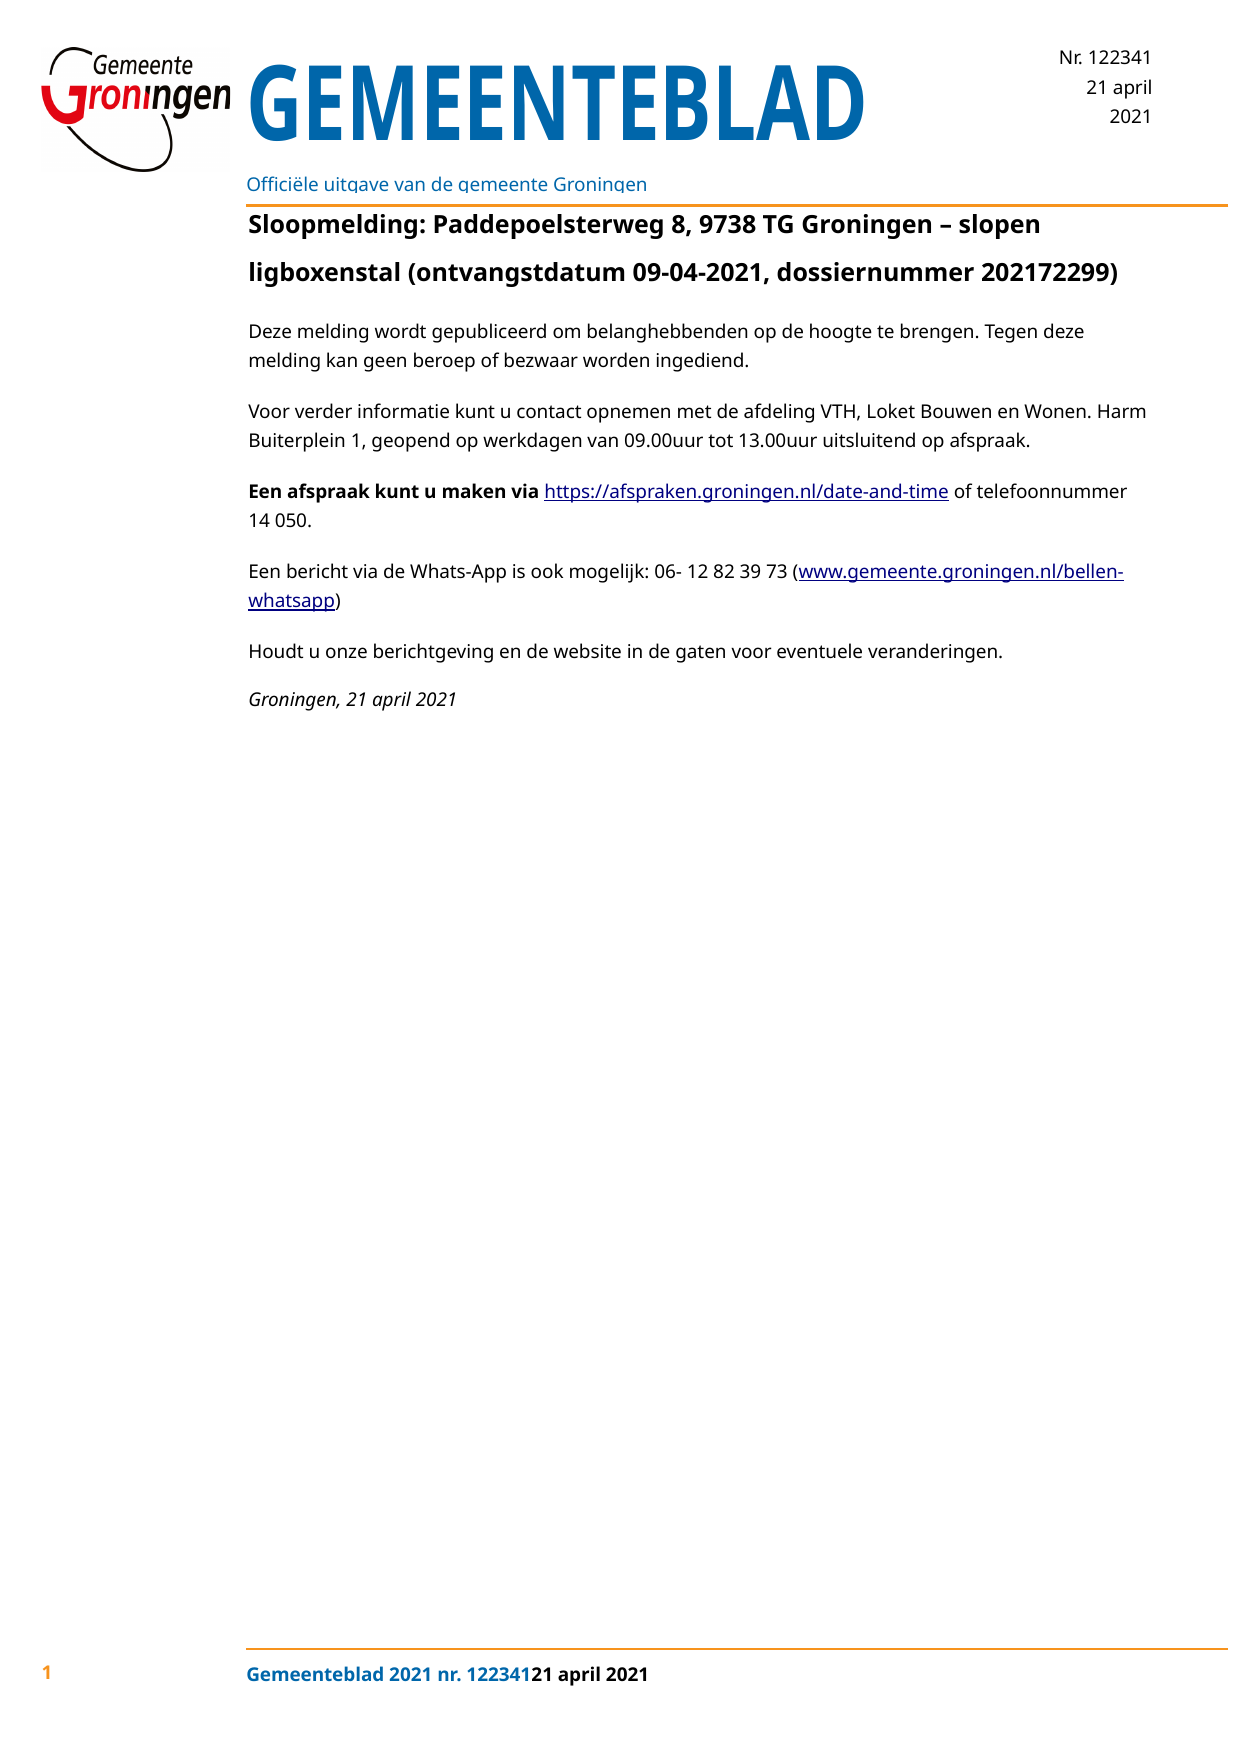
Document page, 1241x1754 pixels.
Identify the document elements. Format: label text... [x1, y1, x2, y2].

text Een bericht via de Whats-App is ook mogelijk: 06- 12 82 39 73 (www.gemeente.groningen.nl/bellen-whatsapp) [248, 558, 1152, 613]
text Houdt u onze berichtgeving en de website in de gaten voor eventuele veranderingen. [248, 638, 1152, 664]
text Sloopmelding: Paddepoelsterweg 8, 9738 TG Groningen – slopen ligboxenstal (ontvangstdatum 09-04-2021, dossiernummer 202172299) [248, 207, 1152, 288]
text Groningen, 21 april 2021 [248, 686, 1152, 711]
text Deze melding wordt gepubliceerd om belanghebbenden op de hoogte te brengen. Tegen deze melding kan geen beroep of bezwaar worden ingediend. [248, 318, 1152, 373]
text Voor verder informatie kunt u contact opnemen met de afdeling VTH, Loket Bouwen en Wonen. Harm Buiterplein 1, geopend op werkdagen van 09.00uur tot 13.00uur uitsluitend op afspraak. [248, 398, 1152, 453]
picture [41, 47, 231, 172]
text Een afspraak kunt u maken via https://afspraken.groningen.nl/date-and-time of telefoonnummer 14 050. [248, 478, 1152, 533]
